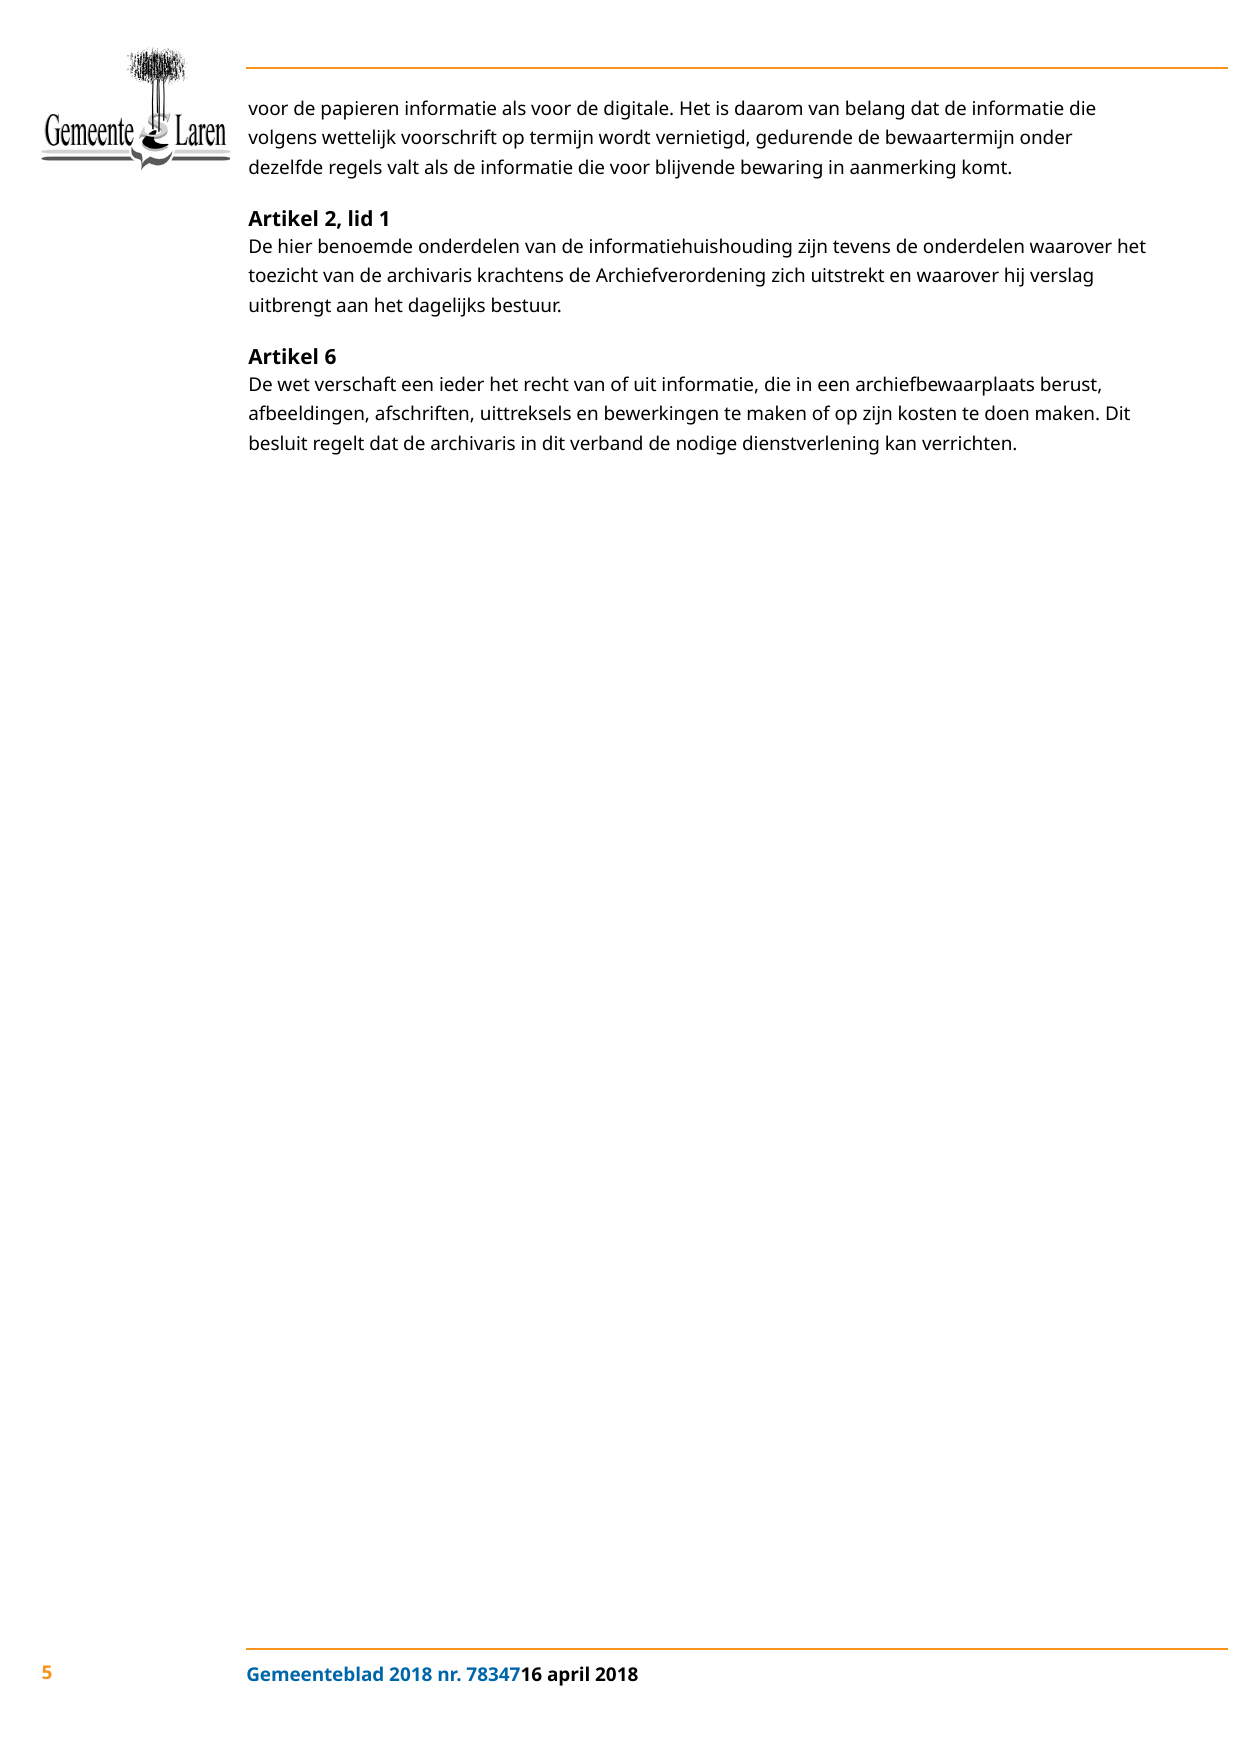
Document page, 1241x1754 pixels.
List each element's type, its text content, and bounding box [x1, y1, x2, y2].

text voor de papieren informatie als voor de digitale. Het is daarom van belang dat de informatie die volgens wettelijk voorschrift op termijn wordt vernietigd, gedurende de bewaartermijn onder dezelfde regels valt als de informatie die voor blijvende bewaring in aanmerking komt. [248, 95, 1152, 180]
picture [41, 47, 231, 172]
text Artikel 6 [248, 342, 1152, 371]
text Artikel 2, lid 1 [248, 204, 1152, 233]
text De hier benoemde onderdelen van de informatiehuishouding zijn tevens de onderdelen waarover het toezicht van de archivaris krachtens de Archiefverordening zich uitstrekt en waarover hij verslag uitbrengt aan het dagelijks bestuur. [248, 233, 1152, 318]
text De wet verschaft een ieder het recht van of uit informatie, die in een archiefbewaarplaats berust, afbeeldingen, afschriften, uittreksels en bewerkingen te maken of op zijn kosten te doen maken. Dit besluit regelt dat de archivaris in dit verband de nodige dienstverlening kan verrichten. [248, 371, 1152, 456]
